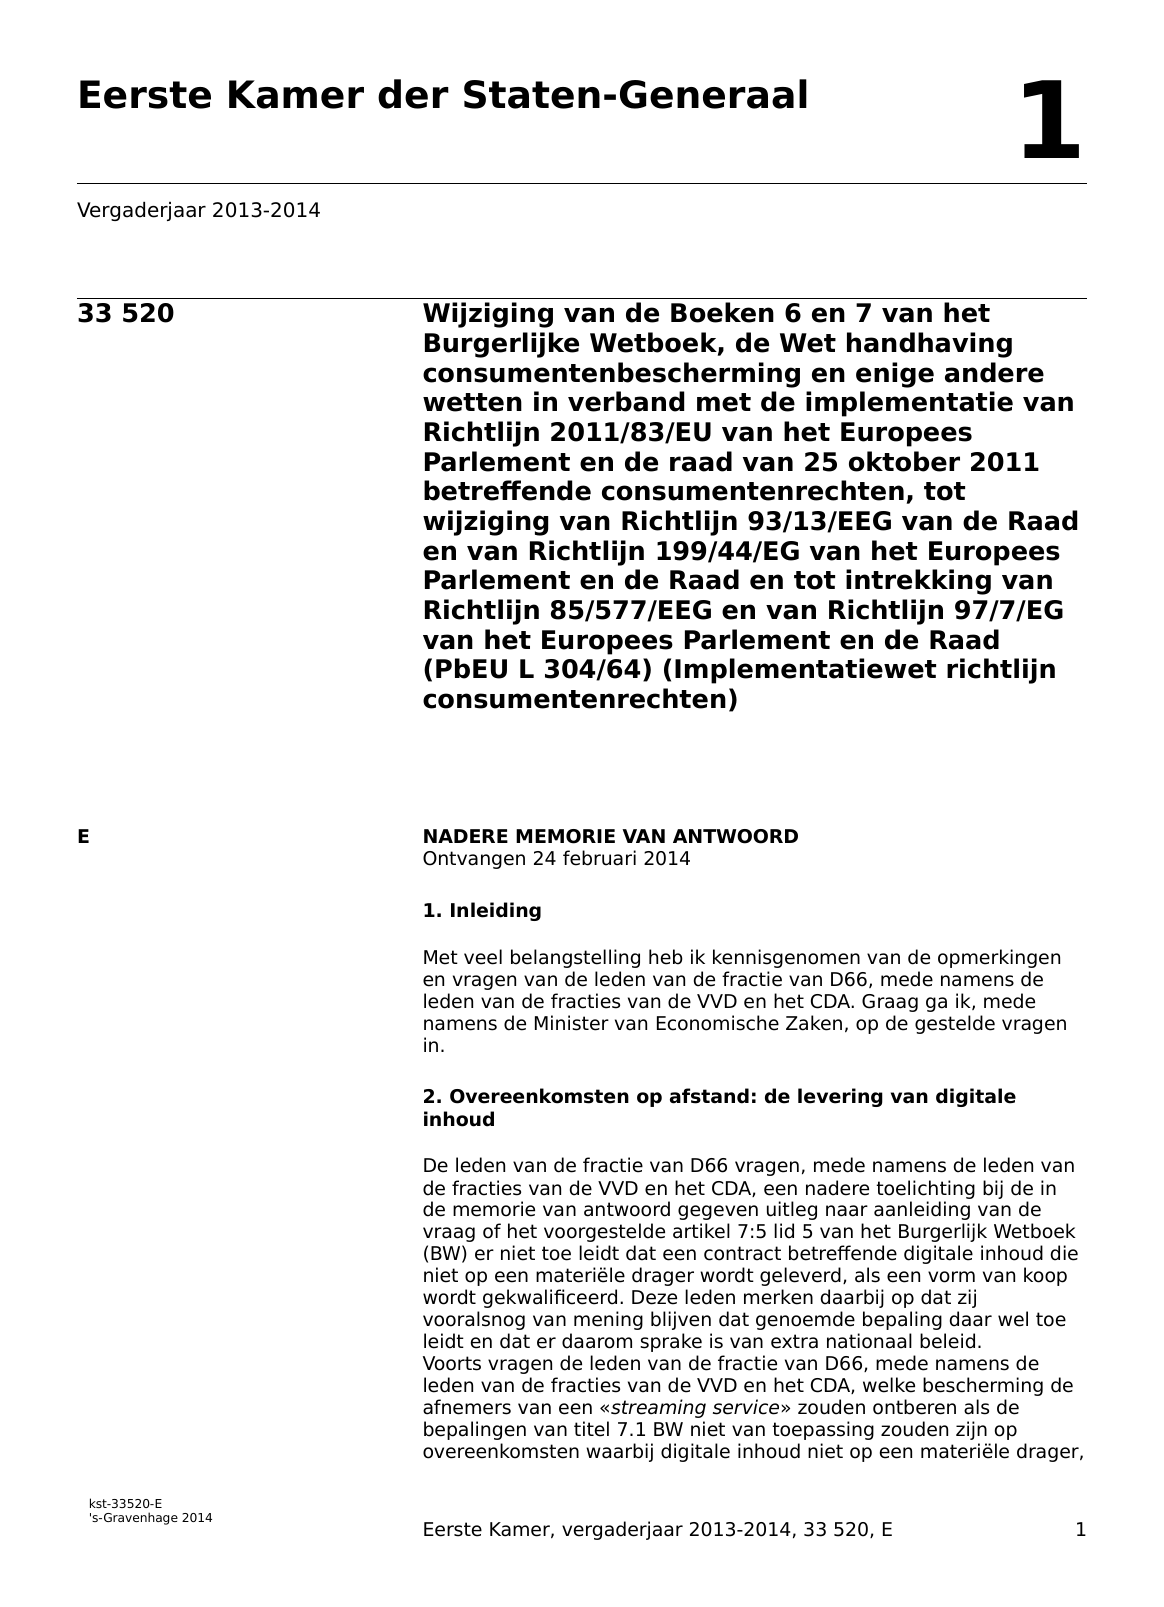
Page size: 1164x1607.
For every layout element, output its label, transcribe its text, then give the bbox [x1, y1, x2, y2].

subtitle 2. Overeenkomsten op afstand: de levering van digitale inhoud [422, 1086, 1087, 1130]
text Met veel belangstelling heb ik kennisgenomen van de opmerkingen en vragen van de leden van de fractie van D66, mede namens de leden van de fracties van de VVD en het CDA. Graag ga ik, mede namens de Minister van Economische Zaken, op de gestelde vragen in. [422, 947, 1087, 1056]
table_header Eerste Kamer der Staten-Generaal [77, 59, 886, 183]
text Voorts vragen de leden van de fractie van D66, mede namens de leden van de fracties van de VVD en het CDA, welke bescherming de afnemers van een «streaming service» zouden ontberen als de bepalingen van titel 7.1 BW niet van toepassing zouden zijn op overeenkomsten waarbij digitale inhoud niet op een materiële drager, [422, 1353, 1087, 1463]
text kst-33520-E [88, 1497, 323, 1511]
table_cell Vergaderjaar 2013-2014 [77, 184, 1087, 298]
text De leden van de fractie van D66 vragen, mede namens de leden van de fracties van de VVD en het CDA, een nadere toelichting bij de in de memorie van antwoord gegeven uitleg naar aanleiding van de vraag of het voorgestelde artikel 7:5 lid 5 van het Burgerlijk Wetboek (BW) er niet toe leidt dat een contract betreffende digitale inhoud die niet op een materiële drager wordt geleverd, als een vorm van koop wordt gekwalificeerd. Deze leden merken daarbij op dat zij vooralsnog van mening blijven dat genoemde bepaling daar wel toe leidt en dat er daarom sprake is van extra nationaal beleid. [422, 1155, 1087, 1353]
table_header 1 [886, 59, 1087, 183]
subtitle E NADERE MEMORIE VAN ANTWOORD [77, 826, 1087, 848]
subtitle 33 520 Wijziging van de Boeken 6 en 7 van het Burgerlijke Wetboek, de Wet handhaving consumentenbescherming en enige andere wetten in verband met de implementatie van Richtlijn 2011/83/EU van het Europees Parlement en de raad van 25 oktober 2011 betreffende consumentenrechten, tot wijziging van Richtlijn 93/13/EEG van de Raad en van Richtlijn 199/44/EG van het Europees Parlement en de Raad en tot intrekking van Richtlijn 85/577/EEG en van Richtlijn 97/7/EG van het Europees Parlement en de Raad (PbEU L 304/64) (Implementatiewet richtlijn consumentenrechten) [77, 299, 1087, 714]
text Ontvangen 24 februari 2014 [422, 848, 1087, 869]
subtitle 1. Inleiding [422, 899, 1087, 922]
text 's-Gravenhage 2014 [88, 1511, 323, 1525]
